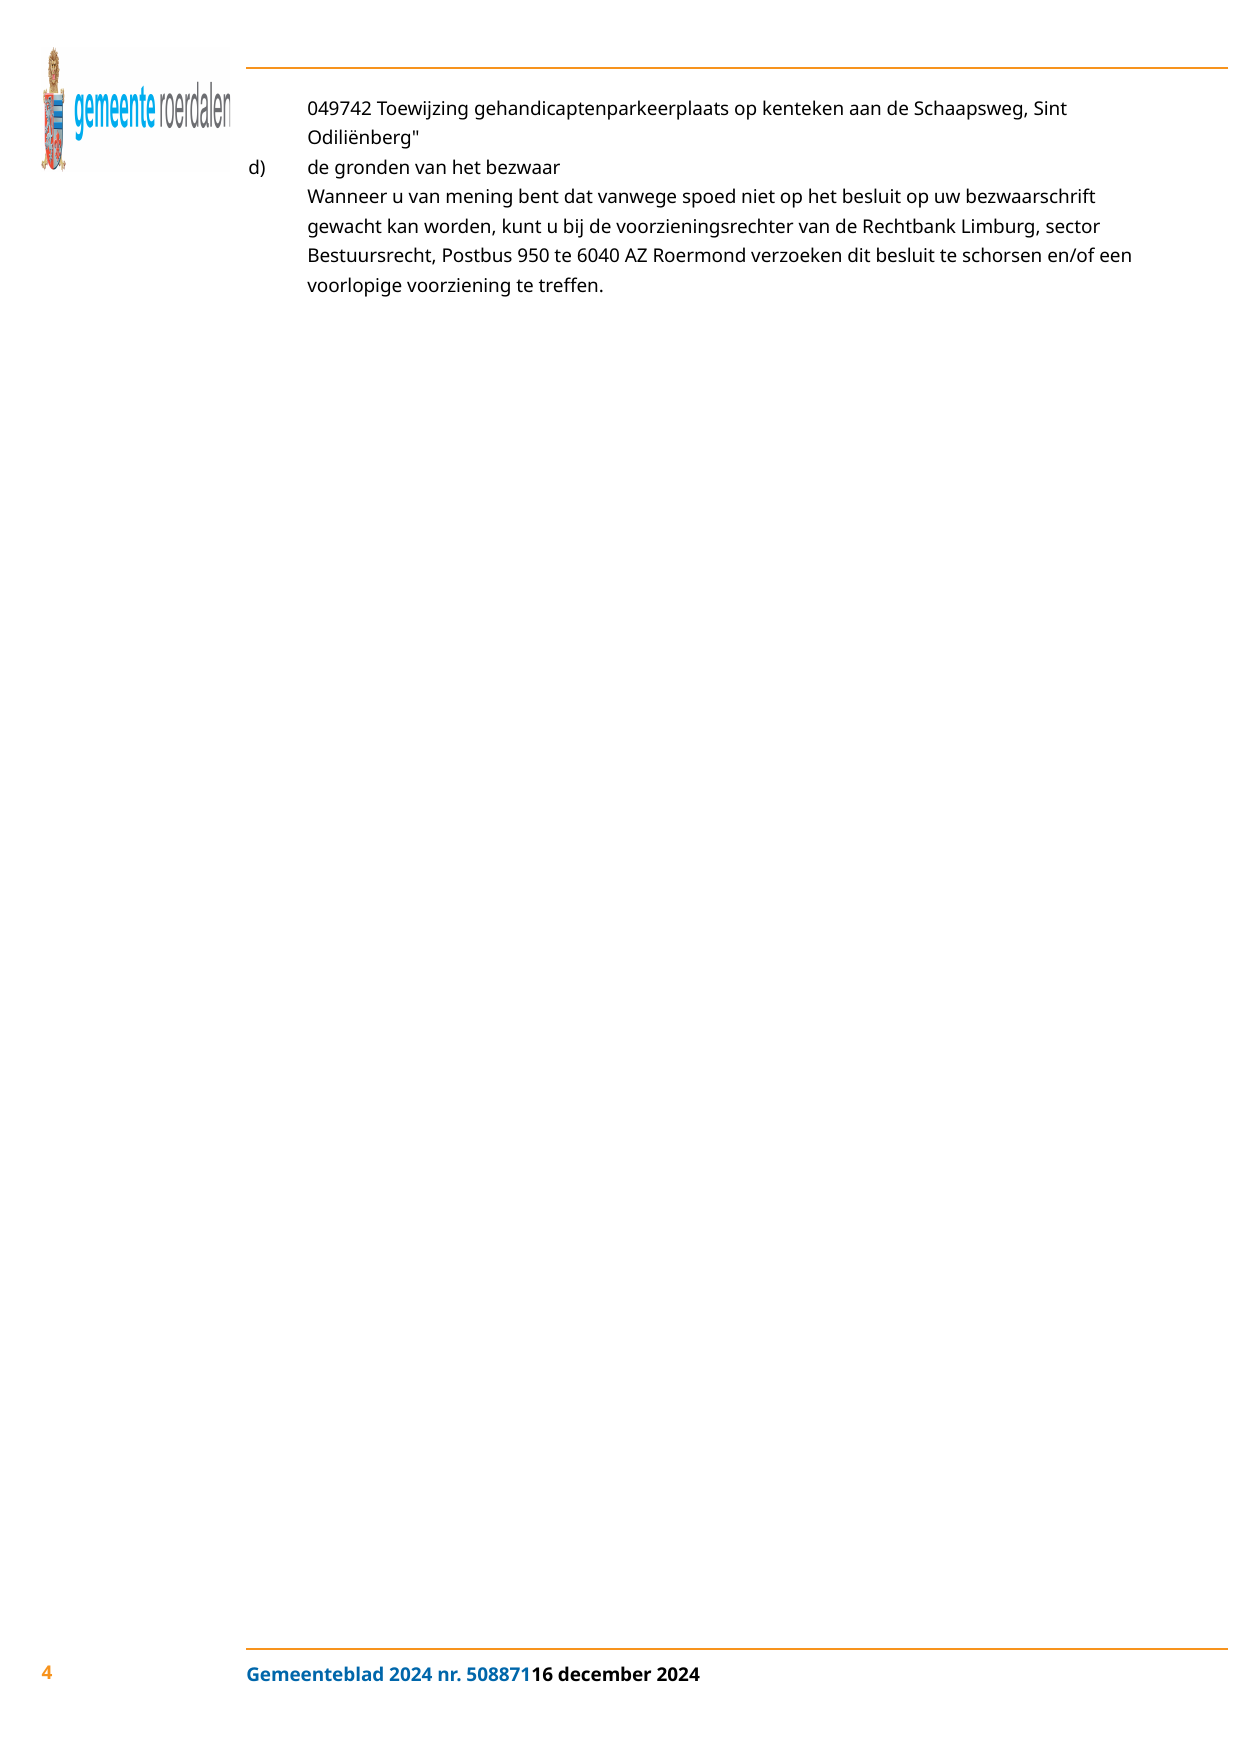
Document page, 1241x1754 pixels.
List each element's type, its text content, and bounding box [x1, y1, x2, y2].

list de gronden van het bezwaar [248, 154, 1152, 180]
list 049742 Toewijzing gehandicaptenparkeerplaats op kenteken aan de Schaapsweg, Sint Odiliënberg" [248, 95, 1152, 150]
list Wanneer u van mening bent dat vanwege spoed niet op het besluit op uw bezwaarschrift gewacht kan worden, kunt u bij de voorzieningsrechter van de Rechtbank Limburg, sector Bestuursrecht, Postbus 950 te 6040 AZ Roermond verzoeken dit besluit te schorsen en/of een voorlopige voorziening te treffen. [248, 183, 1152, 298]
picture [41, 47, 231, 172]
